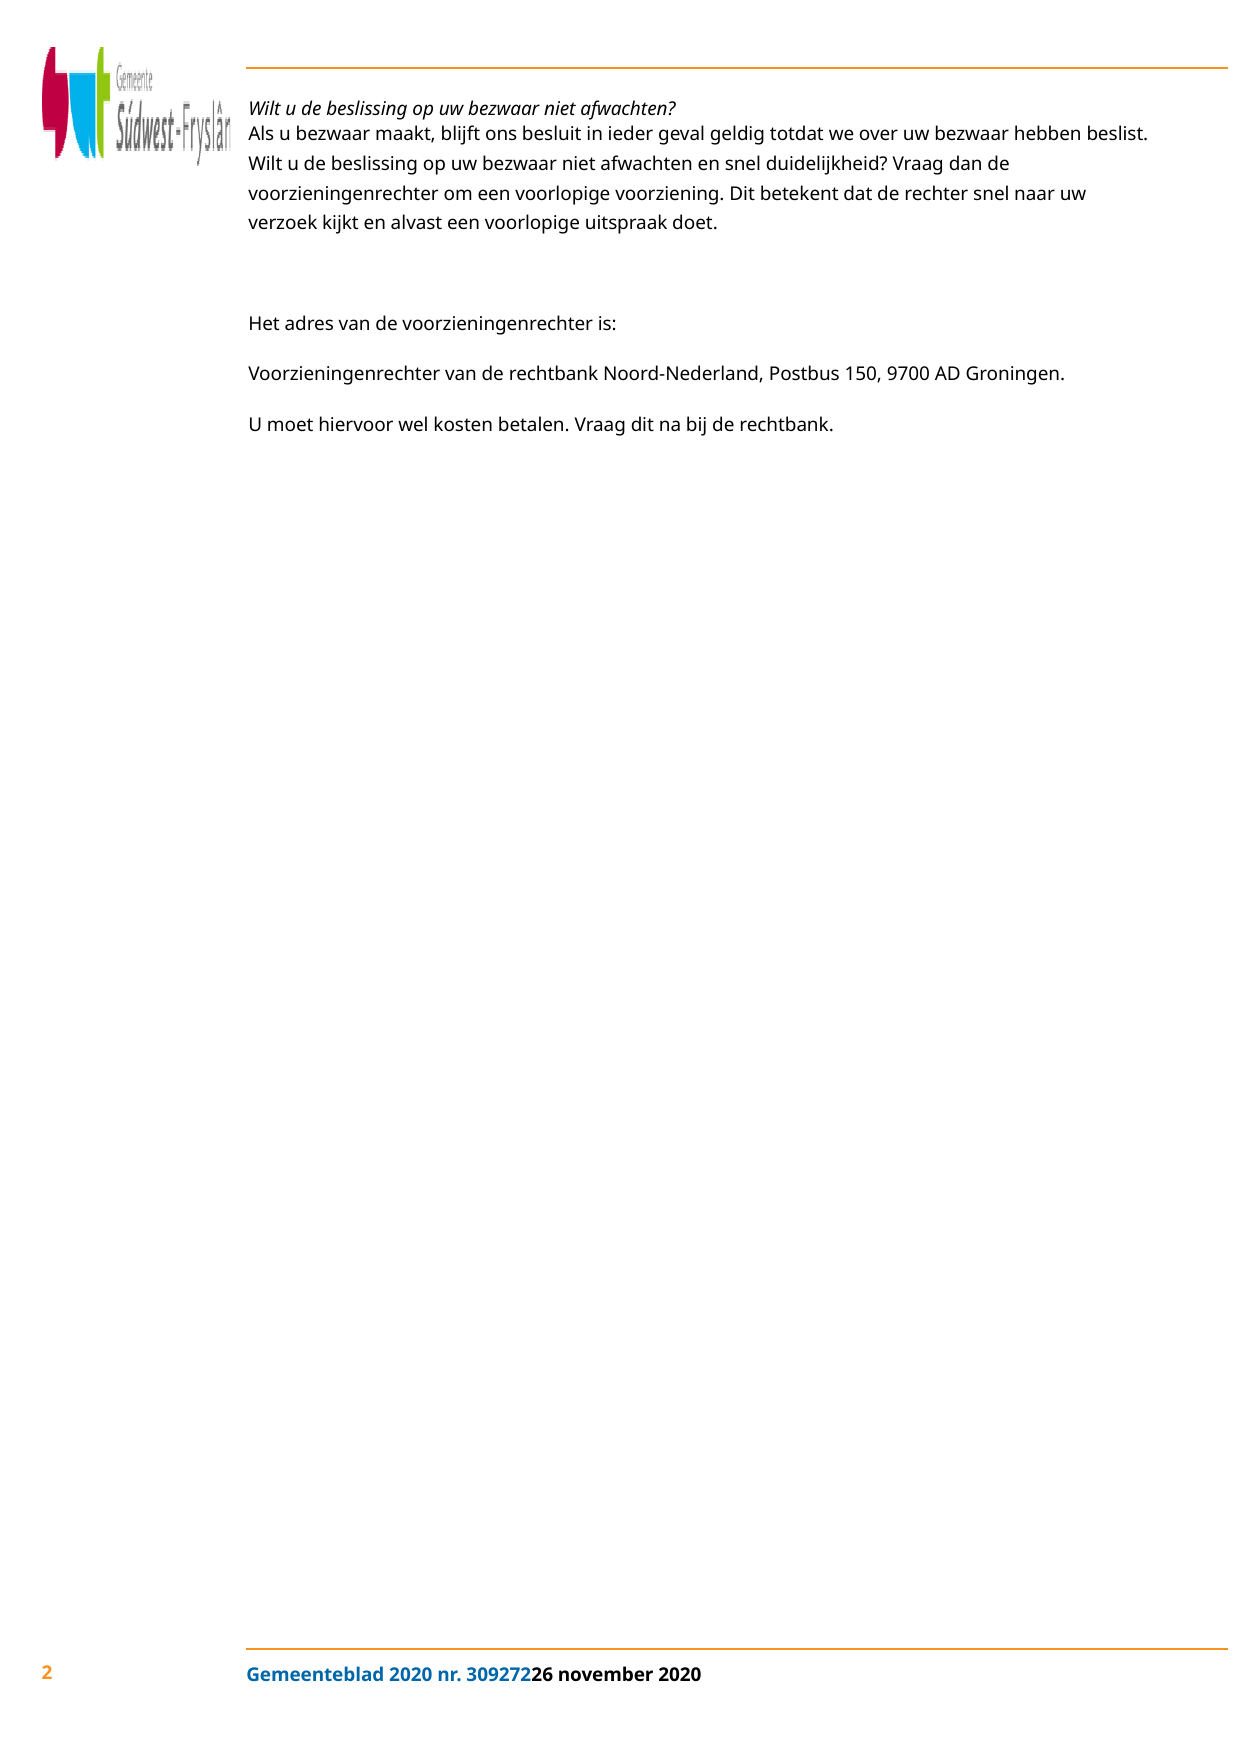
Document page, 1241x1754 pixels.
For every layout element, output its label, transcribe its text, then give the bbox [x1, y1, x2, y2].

text Wilt u de beslissing op uw bezwaar niet afwachten? [248, 95, 1152, 121]
text U moet hiervoor wel kosten betalen. Vraag dit na bij de rechtbank. [248, 411, 1152, 437]
text Het adres van de voorzieningenrechter is: [248, 310, 1152, 336]
text Voorzieningenrechter van de rechtbank Noord-Nederland, Postbus 150, 9700 AD Groningen. [248, 361, 1152, 386]
picture [41, 47, 231, 172]
text Als u bezwaar maakt, blijft ons besluit in ieder geval geldig totdat we over uw bezwaar hebben beslist. Wilt u de beslissing op uw bezwaar niet afwachten en snel duidelijkheid? Vraag dan de voorzieningenrechter om een voorlopige voorziening. Dit betekent dat de rechter snel naar uw verzoek kijkt en alvast een voorlopige uitspraak doet. [248, 121, 1152, 235]
